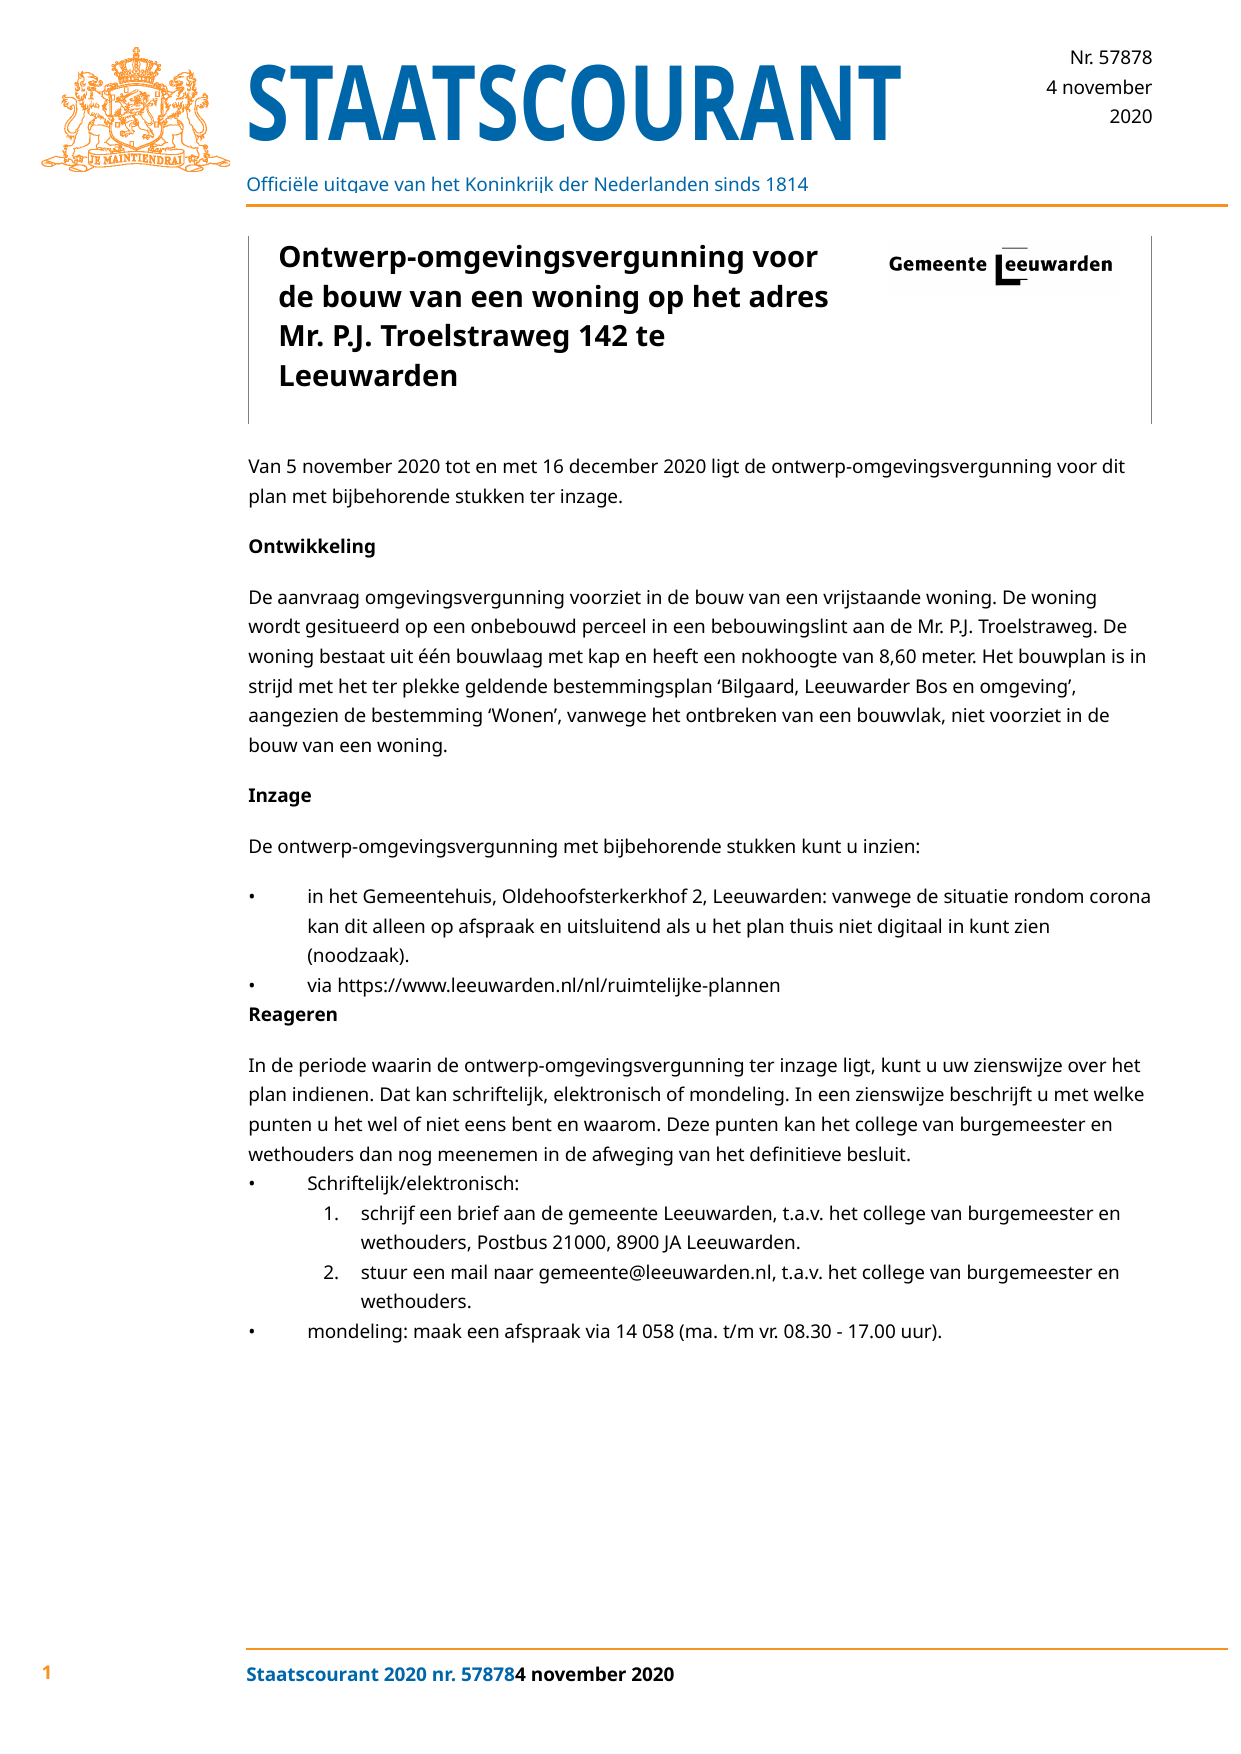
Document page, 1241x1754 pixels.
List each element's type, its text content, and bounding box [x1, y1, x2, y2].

picture [882, 236, 1119, 297]
list schrijf een brief aan de gemeente Leeuwarden, t.a.v. het college van burgemeester en wethouders, Postbus 21000, 8900 JA Leeuwarden. [323, 1200, 1152, 1255]
list in het Gemeentehuis, Oldehoofsterkerkhof 2, Leeuwarden: vanwege de situatie rondom corona kan dit alleen op afspraak en uitsluitend als u het plan thuis niet digitaal in kunt zien (noodzaak). [248, 883, 1152, 968]
text Ontwikkeling [248, 534, 1152, 559]
text Reageren [248, 1002, 1152, 1027]
list Schriftelijk/elektronisch: [248, 1170, 1152, 1196]
list via https://www.leeuwarden.nl/nl/ruimtelijke-plannen [248, 972, 1152, 998]
text De aanvraag omgevingsvergunning voorziet in de bouw van een vrijstaande woning. De woning wordt gesitueerd op een onbebouwd perceel in een bebouwingslint aan de Mr. P.J. Troelstraweg. De woning bestaat uit één bouwlaag met kap en heeft een nokhoogte van 8,60 meter. Het bouwplan is in strijd met het ter plekke geldende bestemmingsplan ‘Bilgaard, Leeuwarder Bos en omgeving’, aangezien de bestemming ‘Wonen’, vanwege het ontbreken van een bouwvlak, niet voorziet in de bouw van een woning. [248, 584, 1152, 758]
text Inzage [248, 782, 1152, 808]
table_header Ontwerp-omgevingsvergunning voor de bouw van een woning op het adres Mr. P.J. Troelstraweg 142 te Leeuwarden [249, 236, 850, 424]
list stuur een mail naar gemeente@leeuwarden.nl, t.a.v. het college van burgemeester en wethouders. [323, 1259, 1152, 1314]
text De ontwerp-omgevingsvergunning met bijbehorende stukken kunt u inzien: [248, 833, 1152, 858]
picture [41, 47, 231, 172]
text In de periode waarin de ontwerp-omgevingsvergunning ter inzage ligt, kunt u uw zienswijze over het plan indienen. Dat kan schriftelijk, elektronisch of mondeling. In een zienswijze beschrijft u met welke punten u het wel of niet eens bent en waarom. Deze punten kan het college van burgemeester en wethouders dan nog meenemen in de afweging van het definitieve besluit. [248, 1052, 1152, 1166]
text Van 5 november 2020 tot en met 16 december 2020 ligt de ontwerp-omgevingsvergunning voor dit plan met bijbehorende stukken ter inzage. [248, 454, 1152, 509]
list mondeling: maak een afspraak via 14 058 (ma. t/m vr. 08.30 - 17.00 uur). [248, 1318, 1152, 1344]
table_header [850, 236, 1151, 424]
